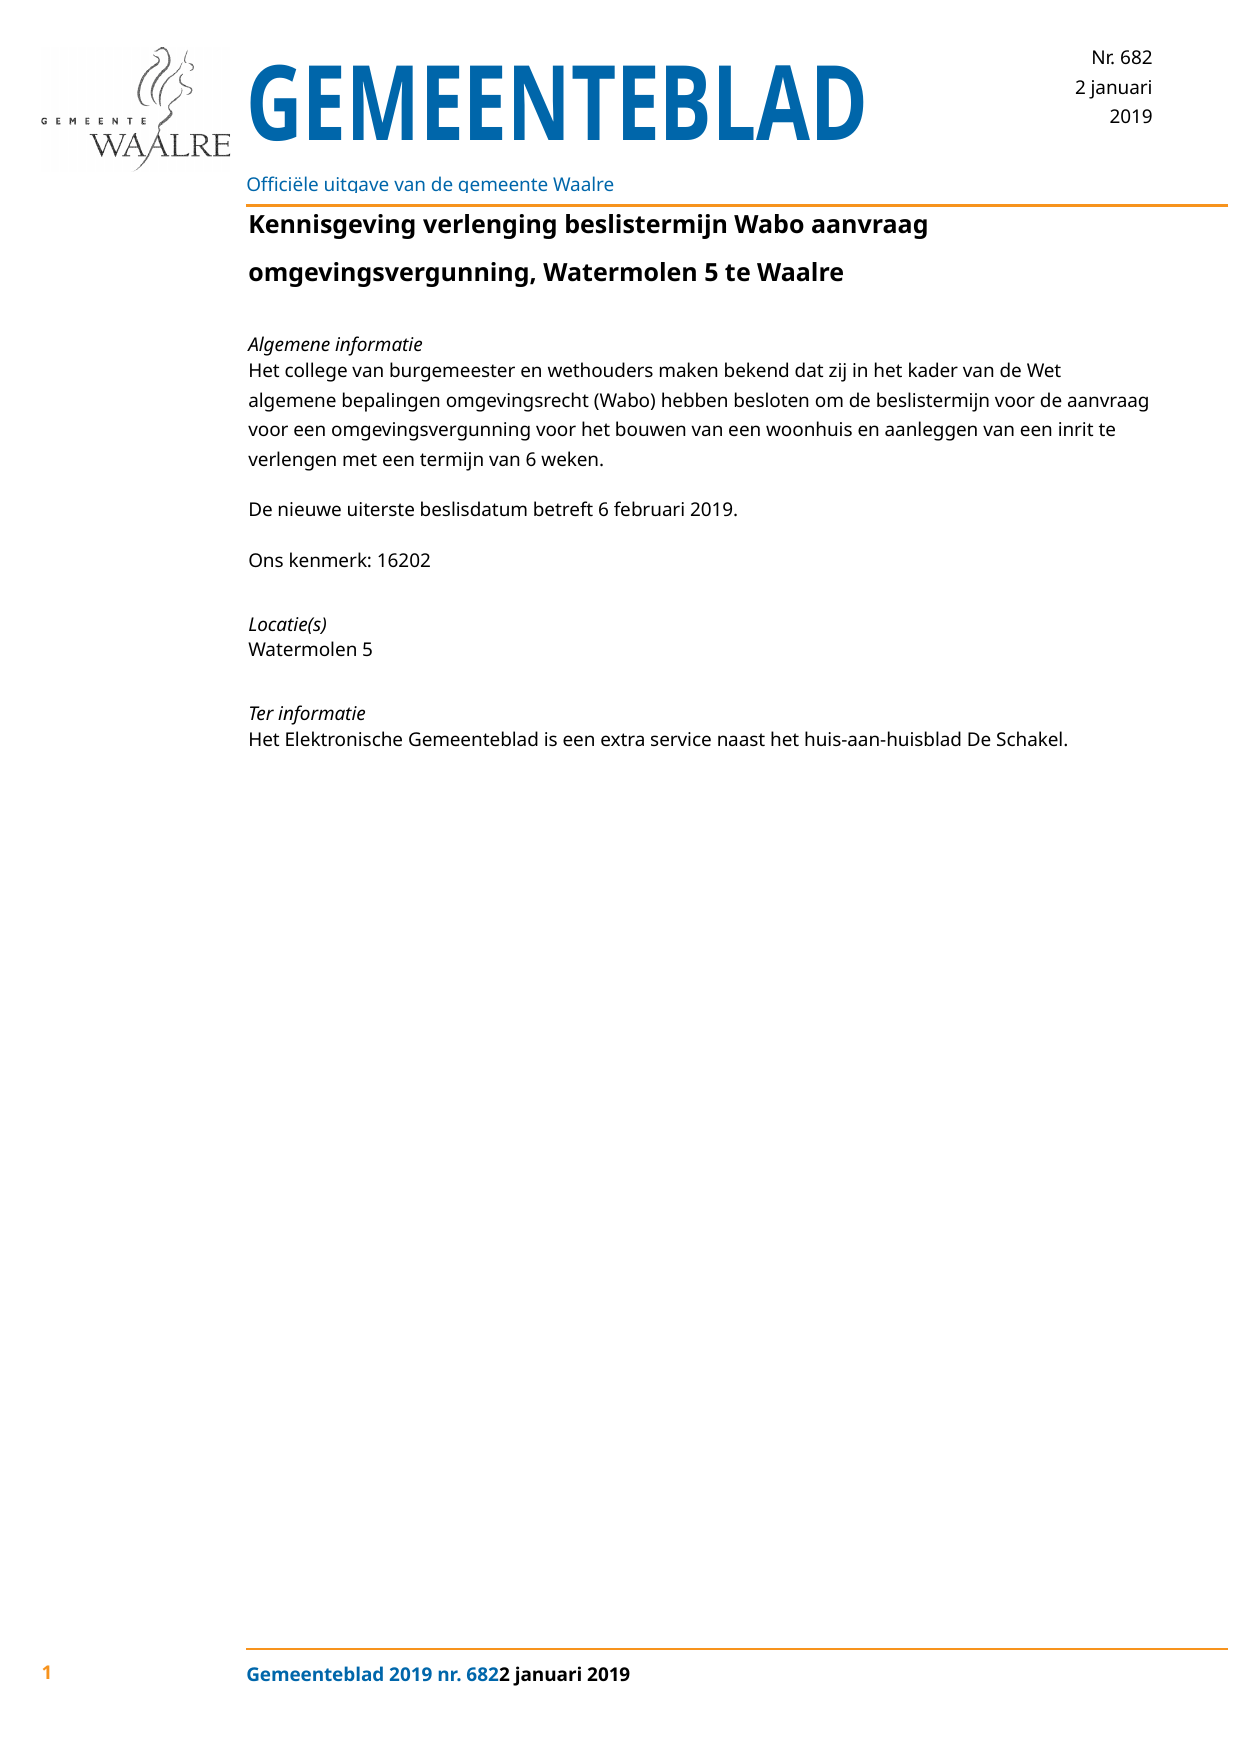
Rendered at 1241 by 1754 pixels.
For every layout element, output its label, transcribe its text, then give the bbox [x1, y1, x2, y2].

text Watermolen 5 [248, 636, 1152, 662]
text Het college van burgemeester en wethouders maken bekend dat zij in het kader van de Wet algemene bepalingen omgevingsrecht (Wabo) hebben besloten om de beslistermijn voor de aanvraag voor een omgevingsvergunning voor het bouwen van een woonhuis en aanleggen van een inrit te verlengen met een termijn van 6 weken. [248, 357, 1152, 472]
text Kennisgeving verlenging beslistermijn Wabo aanvraag omgevingsvergunning, Watermolen 5 te Waalre [248, 207, 1152, 288]
text Ter informatie [248, 700, 1152, 726]
text Locatie(s) [248, 611, 1152, 636]
text De nieuwe uiterste beslisdatum betreft 6 februari 2019. [248, 496, 1152, 522]
text Het Elektronische Gemeenteblad is een extra service naast het huis-aan-huisblad De Schakel. [248, 726, 1152, 752]
picture [41, 47, 231, 172]
text Ons kenmerk: 16202 [248, 547, 1152, 572]
text Algemene informatie [248, 331, 1152, 357]
